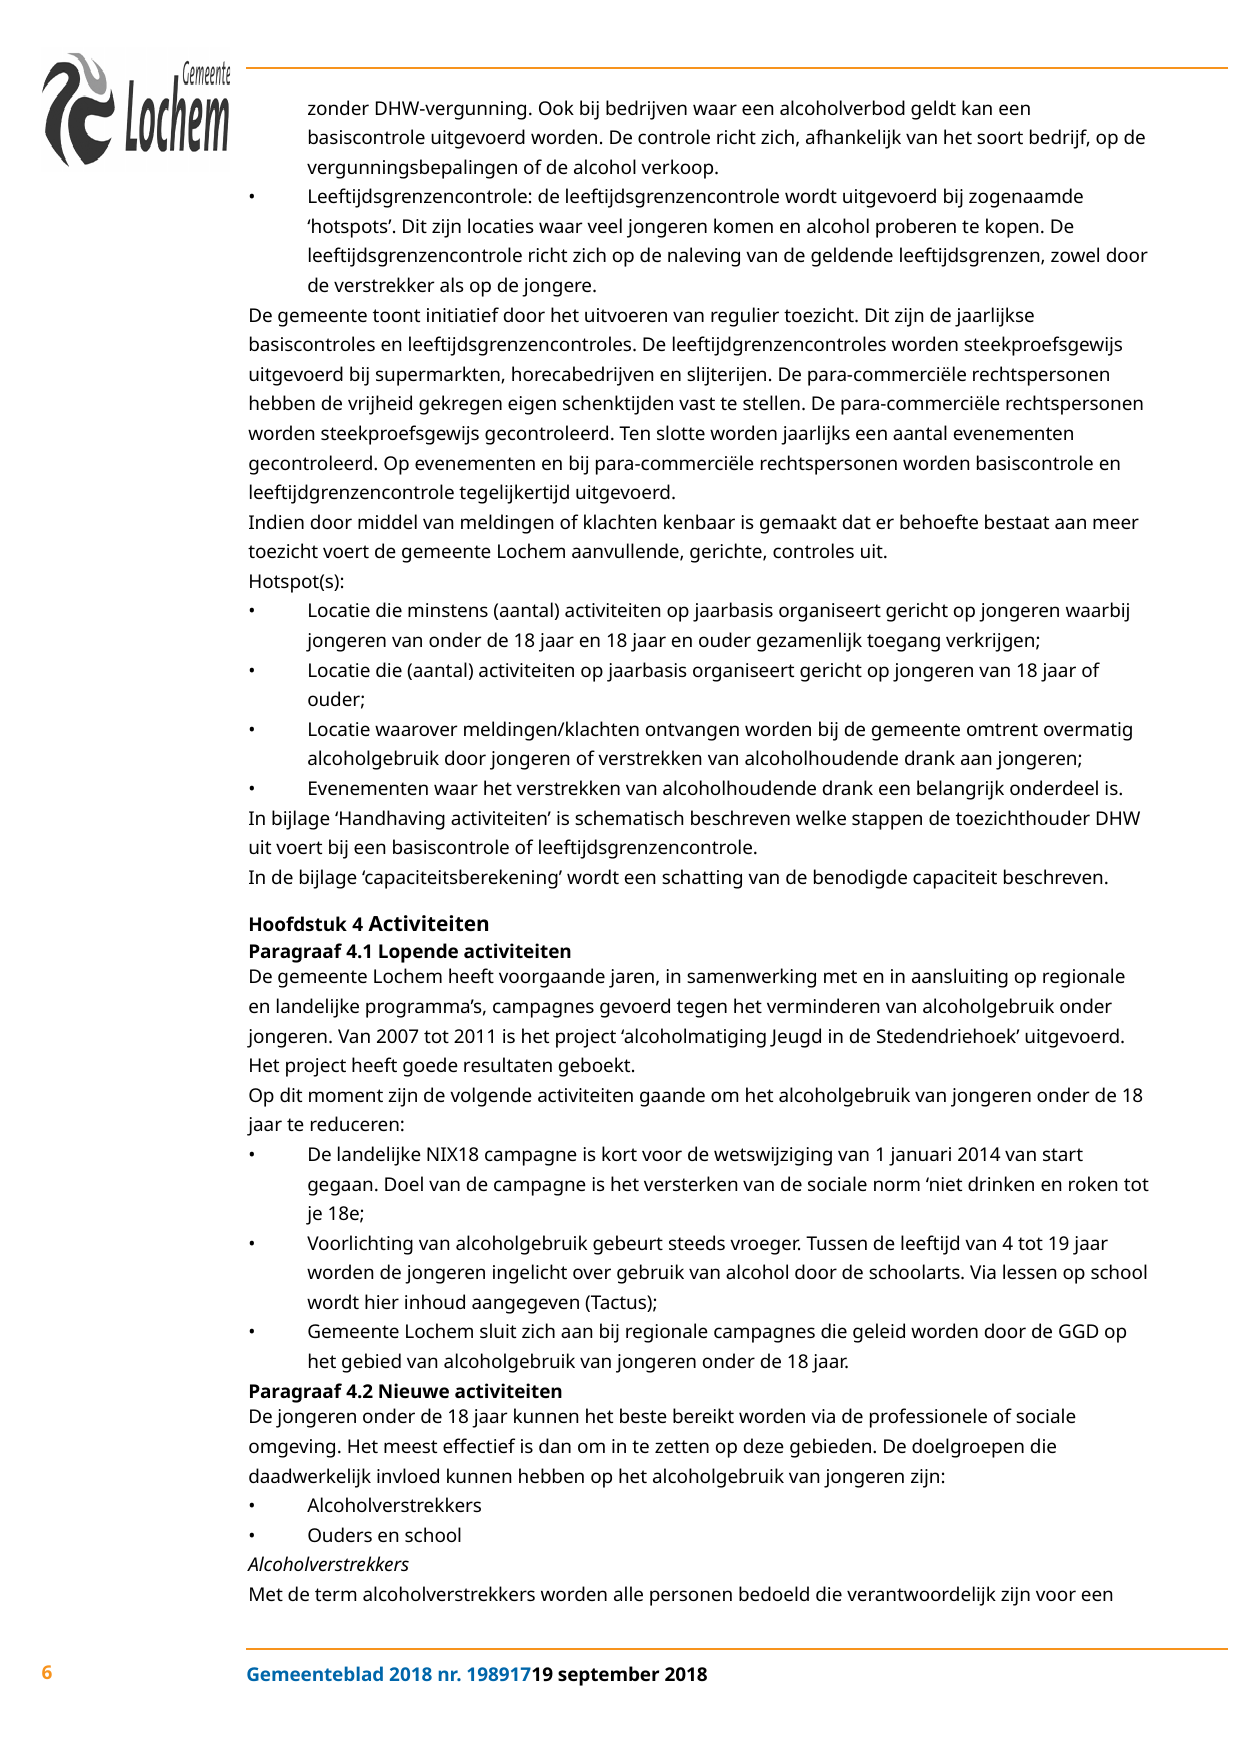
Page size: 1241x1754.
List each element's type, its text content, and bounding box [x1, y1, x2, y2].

text Alcoholverstrekkers [248, 1552, 1152, 1577]
list De landelijke NIX18 campagne is kort voor de wetswijziging van 1 januari 2014 van start gegaan. Doel van de campagne is het versterken van de sociale norm ‘niet drinken en roken tot je 18e; [248, 1141, 1152, 1226]
list Locatie die (aantal) activiteiten op jaarbasis organiseert gericht op jongeren van 18 jaar of ouder; [248, 657, 1152, 712]
text Paragraaf 4.2 Nieuwe activiteiten [248, 1378, 1152, 1404]
text De gemeente Lochem heeft voorgaande jaren, in samenwerking met en in aansluiting op regionale en landelijke programma’s, campagnes gevoerd tegen het verminderen van alcoholgebruik onder jongeren. Van 2007 tot 2011 is het project ‘alcoholmatiging Jeugd in de Stedendriehoek’ uitgevoerd. Het project heeft goede resultaten geboekt. [248, 964, 1152, 1078]
list Evenementen waar het verstrekken van alcoholhoudende drank een belangrijk onderdeel is. [248, 775, 1152, 801]
list Locatie die minstens (aantal) activiteiten op jaarbasis organiseert gericht op jongeren waarbij jongeren van onder de 18 jaar en 18 jaar en ouder gezamenlijk toegang verkrijgen; [248, 598, 1152, 653]
list zonder DHW-vergunning. Ook bij bedrijven waar een alcoholverbod geldt kan een basiscontrole uitgevoerd worden. De controle richt zich, afhankelijk van het soort bedrijf, op de vergunningsbepalingen of de alcohol verkoop. [248, 95, 1152, 180]
list Locatie waarover meldingen/klachten ontvangen worden bij de gemeente omtrent overmatig alcoholgebruik door jongeren of verstrekken van alcoholhoudende drank aan jongeren; [248, 716, 1152, 771]
text Hotspot(s): [248, 568, 1152, 594]
list Leeftijdsgrenzencontrole: de leeftijdsgrenzencontrole wordt uitgevoerd bij zogenaamde ‘hotspots’. Dit zijn locaties waar veel jongeren komen en alcohol proberen te kopen. De leeftijdsgrenzencontrole richt zich op de naleving van de geldende leeftijdsgrenzen, zowel door de verstrekker als op de jongere. [248, 183, 1152, 298]
list Voorlichting van alcoholgebruik gebeurt steeds vroeger. Tussen de leeftijd van 4 tot 19 jaar worden de jongeren ingelicht over gebruik van alcohol door de schoolarts. Via lessen op school wordt hier inhoud aangegeven (Tactus); [248, 1230, 1152, 1315]
text De gemeente toont initiatief door het uitvoeren van regulier toezicht. Dit zijn de jaarlijkse basiscontroles en leeftijdsgrenzencontroles. De leeftijdgrenzencontroles worden steekproefsgewijs uitgevoerd bij supermarkten, horecabedrijven en slijterijen. De para-commerciële rechtspersonen hebben de vrijheid gekregen eigen schenktijden vast te stellen. De para-commerciële rechtspersonen worden steekproefsgewijs gecontroleerd. Ten slotte worden jaarlijks een aantal evenementen gecontroleerd. Op evenementen en bij para-commerciële rechtspersonen worden basiscontrole en leeftijdgrenzencontrole tegelijkertijd uitgevoerd. [248, 302, 1152, 505]
text De jongeren onder de 18 jaar kunnen het beste bereikt worden via de professionele of sociale omgeving. Het meest effectief is dan om in te zetten op deze gebieden. De doelgroepen die daadwerkelijk invloed kunnen hebben op het alcoholgebruik van jongeren zijn: [248, 1404, 1152, 1488]
text In bijlage ‘Handhaving activiteiten’ is schematisch beschreven welke stappen de toezichthouder DHW uit voert bij een basiscontrole of leeftijdsgrenzencontrole. [248, 805, 1152, 860]
text Paragraaf 4.1 Lopende activiteiten [248, 938, 1152, 964]
text In de bijlage ‘capaciteitsberekening’ wordt een schatting van de benodigde capaciteit beschreven. [248, 864, 1152, 890]
picture [41, 47, 231, 172]
text Indien door middel van meldingen of klachten kenbaar is gemaakt dat er behoefte bestaat aan meer toezicht voert de gemeente Lochem aanvullende, gerichte, controles uit. [248, 509, 1152, 564]
list Alcoholverstrekkers [248, 1492, 1152, 1518]
text Hoofdstuk 4 Activiteiten [248, 909, 1152, 938]
list Ouders en school [248, 1522, 1152, 1548]
text Met de term alcoholverstrekkers worden alle personen bedoeld die verantwoordelijk zijn voor een [248, 1581, 1152, 1607]
list Gemeente Lochem sluit zich aan bij regionale campagnes die geleid worden door de GGD op het gebied van alcoholgebruik van jongeren onder de 18 jaar. [248, 1319, 1152, 1374]
text Op dit moment zijn de volgende activiteiten gaande om het alcoholgebruik van jongeren onder de 18 jaar te reduceren: [248, 1082, 1152, 1137]
